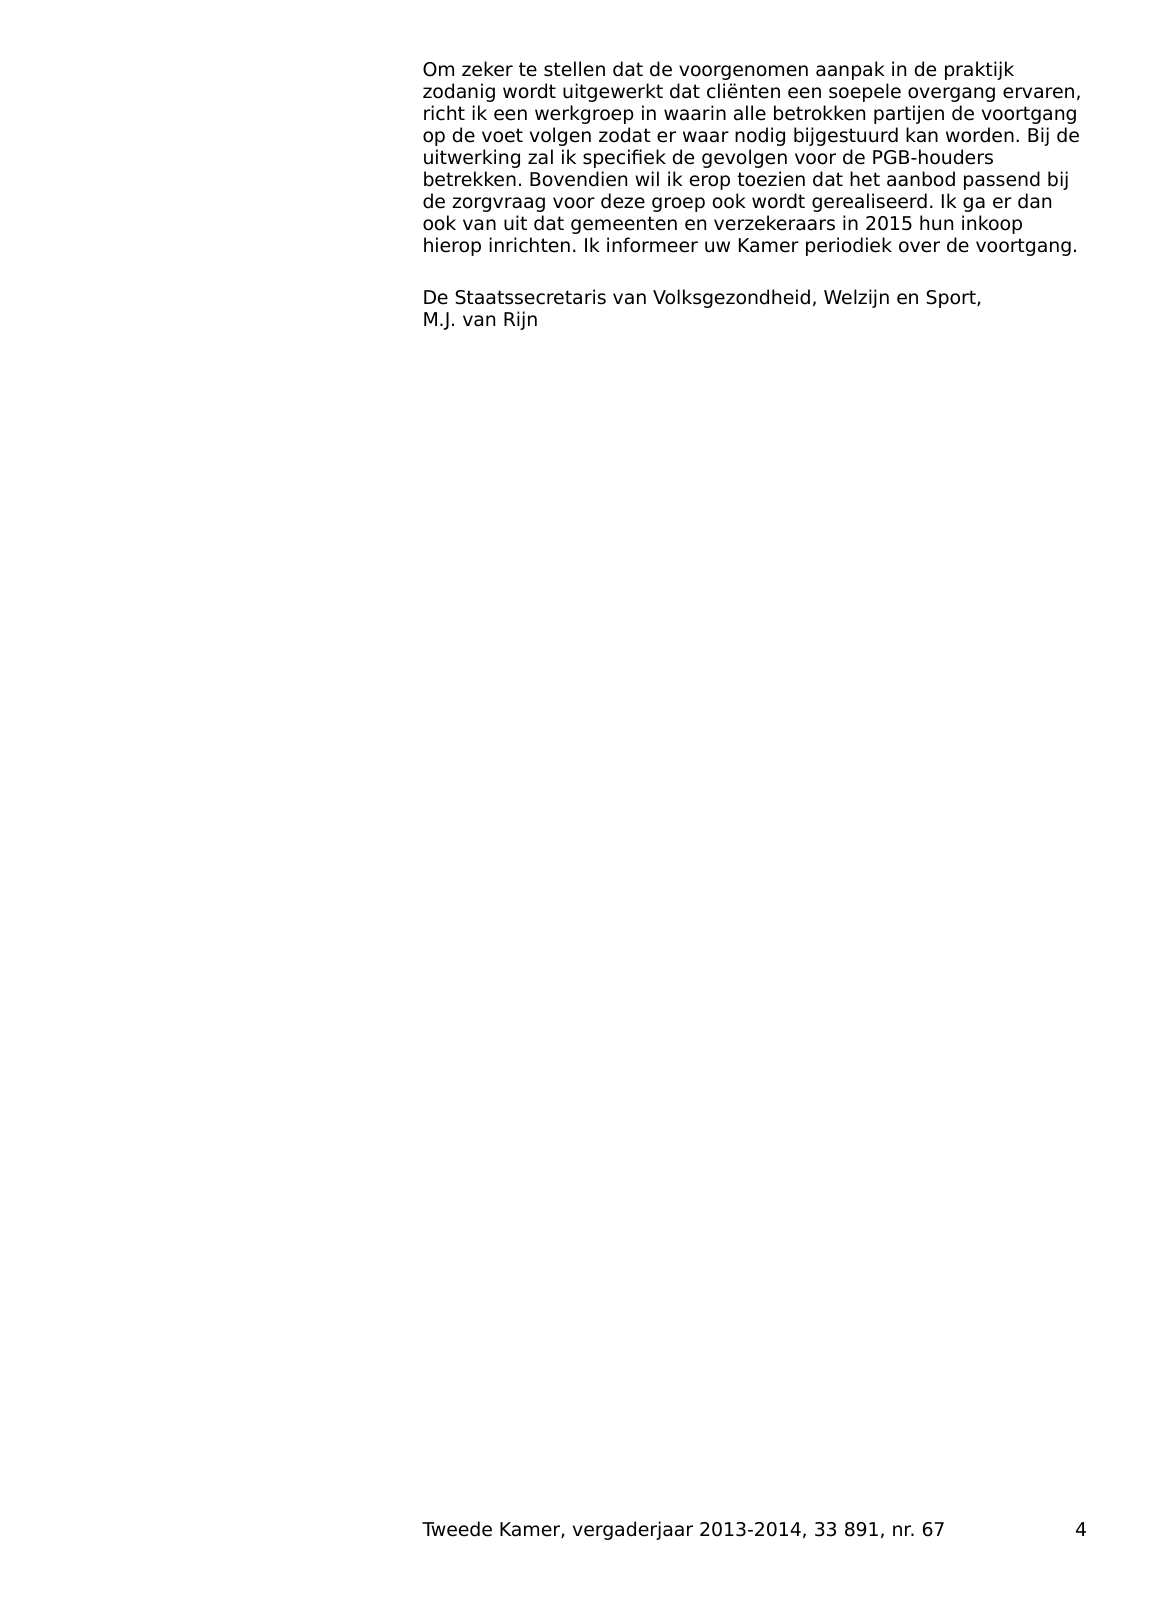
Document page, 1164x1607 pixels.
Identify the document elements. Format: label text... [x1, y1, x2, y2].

text Om zeker te stellen dat de voorgenomen aanpak in de praktijk zodanig wordt uitgewerkt dat cliënten een soepele overgang ervaren, richt ik een werkgroep in waarin alle betrokken partijen de voortgang op de voet volgen zodat er waar nodig bijgestuurd kan worden. Bij de uitwerking zal ik specifiek de gevolgen voor de PGB-houders betrekken. Bovendien wil ik erop toezien dat het aanbod passend bij de zorgvraag voor deze groep ook wordt gerealiseerd. Ik ga er dan ook van uit dat gemeenten en verzekeraars in 2015 hun inkoop hierop inrichten. Ik informeer uw Kamer periodiek over de voortgang. [422, 59, 1087, 257]
text De Staatssecretaris van Volksgezondheid, Welzijn en Sport, M.J. van Rijn [422, 287, 1087, 331]
